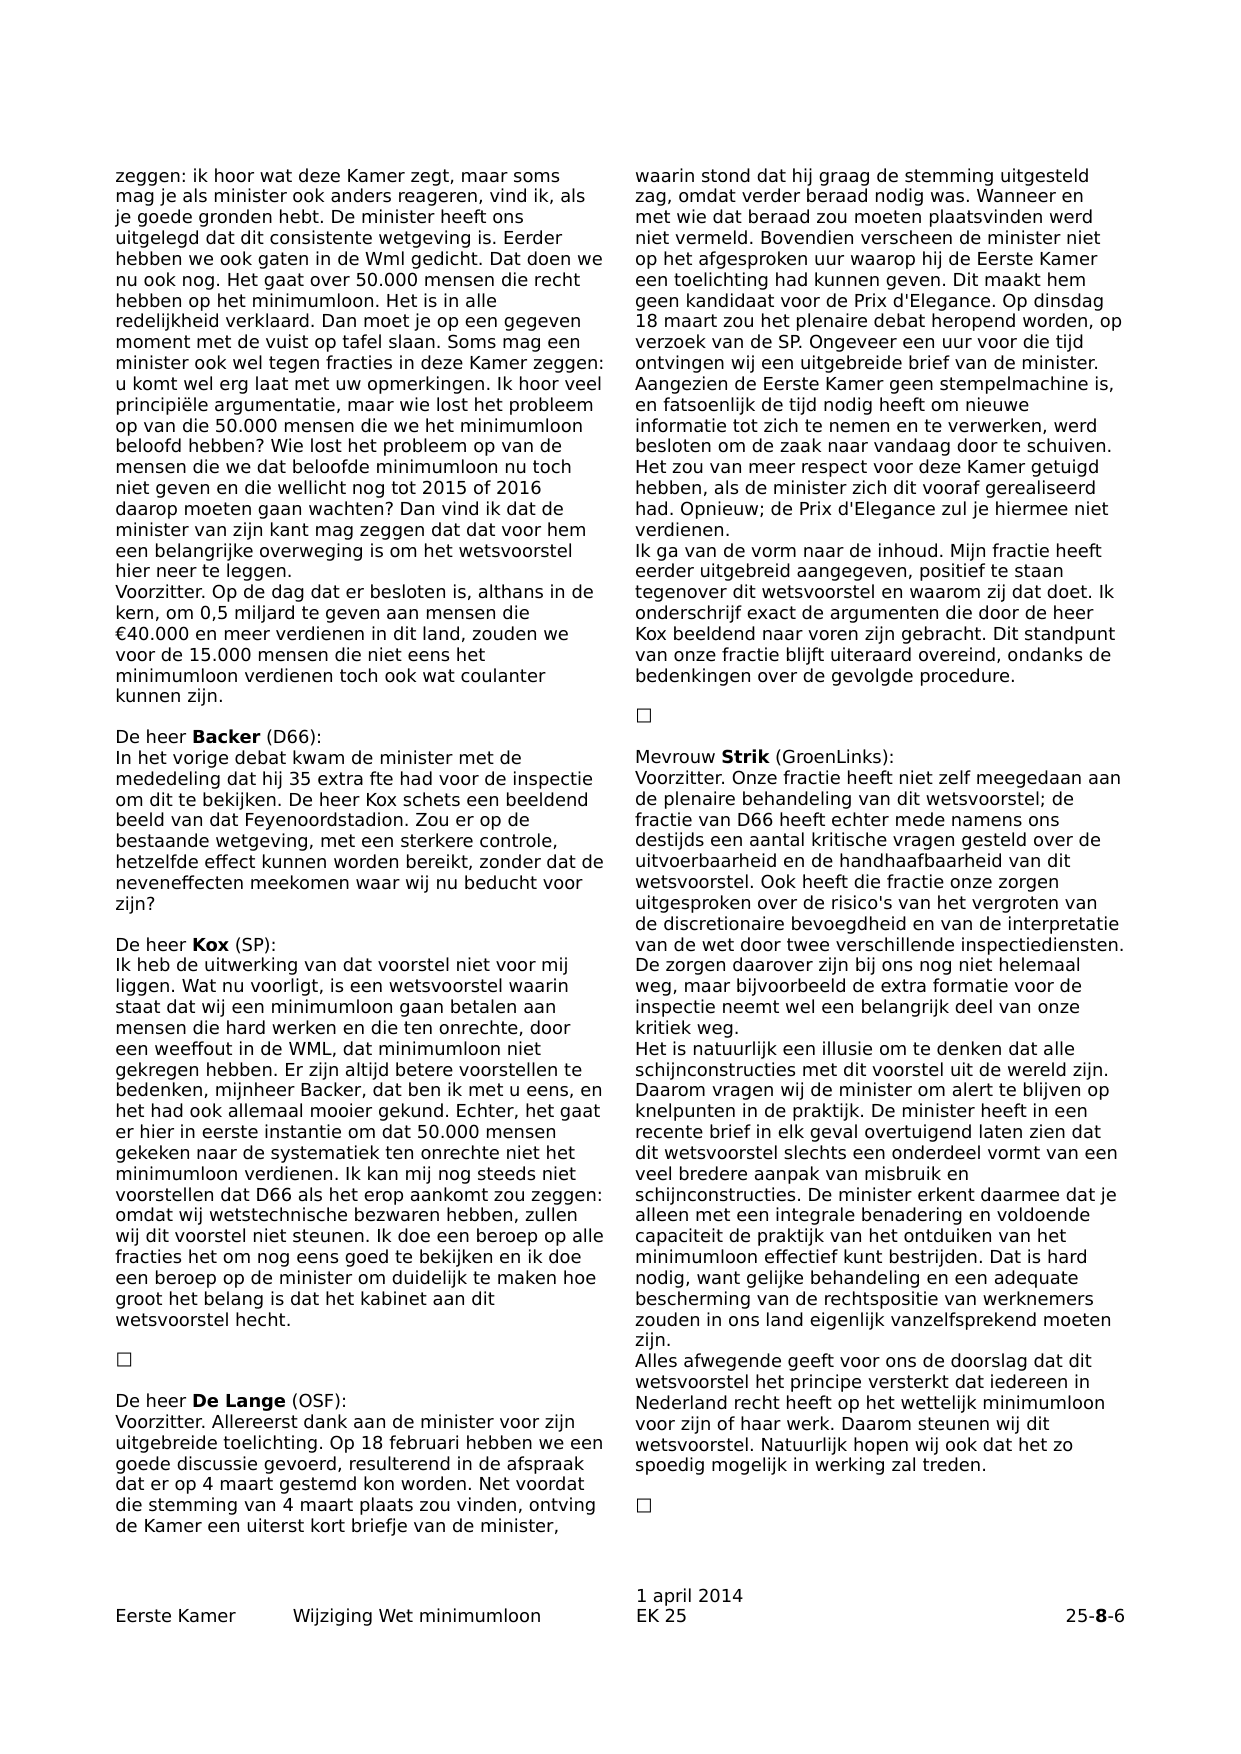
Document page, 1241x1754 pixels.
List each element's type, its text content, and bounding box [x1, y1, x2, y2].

text Voorzitter. Allereerst dank aan de minister voor zijn uitgebreide toelichting. Op 18 februari hebben we een goede discussie gevoerd, resulterend in de afspraak dat er op 4 maart gestemd kon worden. Net voordat die stemming van 4 maart plaats zou vinden, ontving de Kamer een uiterst kort briefje van de minister, [115, 1412, 605, 1537]
text ⬜ [115, 1350, 605, 1371]
text Alles afwegende geeft voor ons de doorslag dat dit wetsvoorstel het principe versterkt dat iedereen in Nederland recht heeft op het wettelijk minimumloon voor zijn of haar werk. Daarom steunen wij dit wetsvoorstel. Natuurlijk hopen wij ook dat het zo spoedig mogelijk in werking zal treden. [635, 1351, 1125, 1476]
text Het is natuurlijk een illusie om te denken dat alle schijnconstructies met dit voorstel uit de wereld zijn. Daarom vragen wij de minister om alert te blijven op knelpunten in de praktijk. De minister heeft in een recente brief in elk geval overtuigend laten zien dat dit wetsvoorstel slechts een onderdeel vormt van een veel bredere aanpak van misbruik en schijnconstructies. De minister erkent daarmee dat je alleen met een integrale benadering en voldoende capaciteit de praktijk van het ontduiken van het minimumloon effectief kunt bestrijden. Dat is hard nodig, want gelijke behandeling en een adequate bescherming van de rechtspositie van werknemers zouden in ons land eigenlijk vanzelfsprekend moeten zijn. [635, 1038, 1125, 1351]
text Ik heb de uitwerking van dat voorstel niet voor mij liggen. Wat nu voorligt, is een wetsvoorstel waarin staat dat wij een minimumloon gaan betalen aan mensen die hard werken en die ten onrechte, door een weeffout in de WML, dat minimumloon niet gekregen hebben. Er zijn altijd betere voorstellen te bedenken, mijnheer Backer, dat ben ik met u eens, en het had ook allemaal mooier gekund. Echter, het gaat er hier in eerste instantie om dat 50.000 mensen gekeken naar de systematiek ten onrechte niet het minimumloon verdienen. Ik kan mij nog steeds niet voorstellen dat D66 als het erop aankomt zou zeggen: omdat wij wetstechnische bezwaren hebben, zullen wij dit voorstel niet steunen. Ik doe een beroep op alle fracties het om nog eens goed te bekijken en ik doe een beroep op de minister om duidelijk te maken hoe groot het belang is dat het kabinet aan dit wetsvoorstel hecht. [115, 955, 605, 1330]
text Mevrouw Strik (GroenLinks): [635, 747, 1125, 768]
text ⬜ [635, 706, 1125, 727]
text waarin stond dat hij graag de stemming uitgesteld zag, omdat verder beraad nodig was. Wanneer en met wie dat beraad zou moeten plaatsvinden werd niet vermeld. Bovendien verscheen de minister niet op het afgesproken uur waarop hij de Eerste Kamer een toelichting had kunnen geven. Dit maakt hem geen kandidaat voor de Prix d'Elegance. Op dinsdag 18 maart zou het plenaire debat heropend worden, op verzoek van de SP. Ongeveer een uur voor die tijd ontvingen wij een uitgebreide brief van de minister. Aangezien de Eerste Kamer geen stempelmachine is, en fatsoenlijk de tijd nodig heeft om nieuwe informatie tot zich te nemen en te verwerken, werd besloten om de zaak naar vandaag door te schuiven. Het zou van meer respect voor deze Kamer getuigd hebben, als de minister zich dit vooraf gerealiseerd had. Opnieuw; de Prix d'Elegance zul je hiermee niet verdienen. [635, 165, 1125, 540]
text Voorzitter. Op de dag dat er besloten is, althans in de kern, om 0,5 miljard te geven aan mensen die €40.000 en meer verdienen in dit land, zouden we voor de 15.000 mensen die niet eens het minimumloon verdienen toch ook wat coulanter kunnen zijn. [115, 582, 605, 707]
text Voorzitter. Onze fractie heeft niet zelf meegedaan aan de plenaire behandeling van dit wetsvoorstel; de fractie van D66 heeft echter mede namens ons destijds een aantal kritische vragen gesteld over de uitvoerbaarheid en de handhaafbaarheid van dit wetsvoorstel. Ook heeft die fractie onze zorgen uitgesproken over de risico's van het vergroten van de discretionaire bevoegdheid en van de interpretatie van de wet door twee verschillende inspectiediensten. De zorgen daarover zijn bij ons nog niet helemaal weg, maar bijvoorbeeld de extra formatie voor de inspectie neemt wel een belangrijk deel van onze kritiek weg. [635, 768, 1125, 1038]
text Ik ga van de vorm naar de inhoud. Mijn fractie heeft eerder uitgebreid aangegeven, positief te staan tegenover dit wetsvoorstel en waarom zij dat doet. Ik onderschrijf exact de argumenten die door de heer Kox beeldend naar voren zijn gebracht. Dit standpunt van onze fractie blijft uiteraard overeind, ondanks de bedenkingen over de gevolgde procedure. [635, 540, 1125, 686]
text In het vorige debat kwam de minister met de mededeling dat hij 35 extra fte had voor de inspectie om dit te bekijken. De heer Kox schets een beeldend beeld van dat Feyenoordstadion. Zou er op de bestaande wetgeving, met een sterkere controle, hetzelfde effect kunnen worden bereikt, zonder dat de neveneffecten meekomen waar wij nu beducht voor zijn? [115, 748, 605, 914]
text ⬜ [635, 1496, 1125, 1517]
text zeggen: ik hoor wat deze Kamer zegt, maar soms mag je als minister ook anders reageren, vind ik, als je goede gronden hebt. De minister heeft ons uitgelegd dat dit consistente wetgeving is. Eerder hebben we ook gaten in de Wml gedicht. Dat doen we nu ook nog. Het gaat over 50.000 mensen die recht hebben op het minimumloon. Het is in alle redelijkheid verklaard. Dan moet je op een gegeven moment met de vuist op tafel slaan. Soms mag een minister ook wel tegen fracties in deze Kamer zeggen: u komt wel erg laat met uw opmerkingen. Ik hoor veel principiële argumentatie, maar wie lost het probleem op van die 50.000 mensen die we het minimumloon beloofd hebben? Wie lost het probleem op van de mensen die we dat beloofde minimumloon nu toch niet geven en die wellicht nog tot 2015 of 2016 daarop moeten gaan wachten? Dan vind ik dat de minister van zijn kant mag zeggen dat dat voor hem een belangrijke overweging is om het wetsvoorstel hier neer te leggen. [115, 165, 605, 582]
text De heer Backer (D66): [115, 727, 605, 748]
text De heer De Lange (OSF): [115, 1391, 605, 1412]
text De heer Kox (SP): [115, 934, 605, 955]
